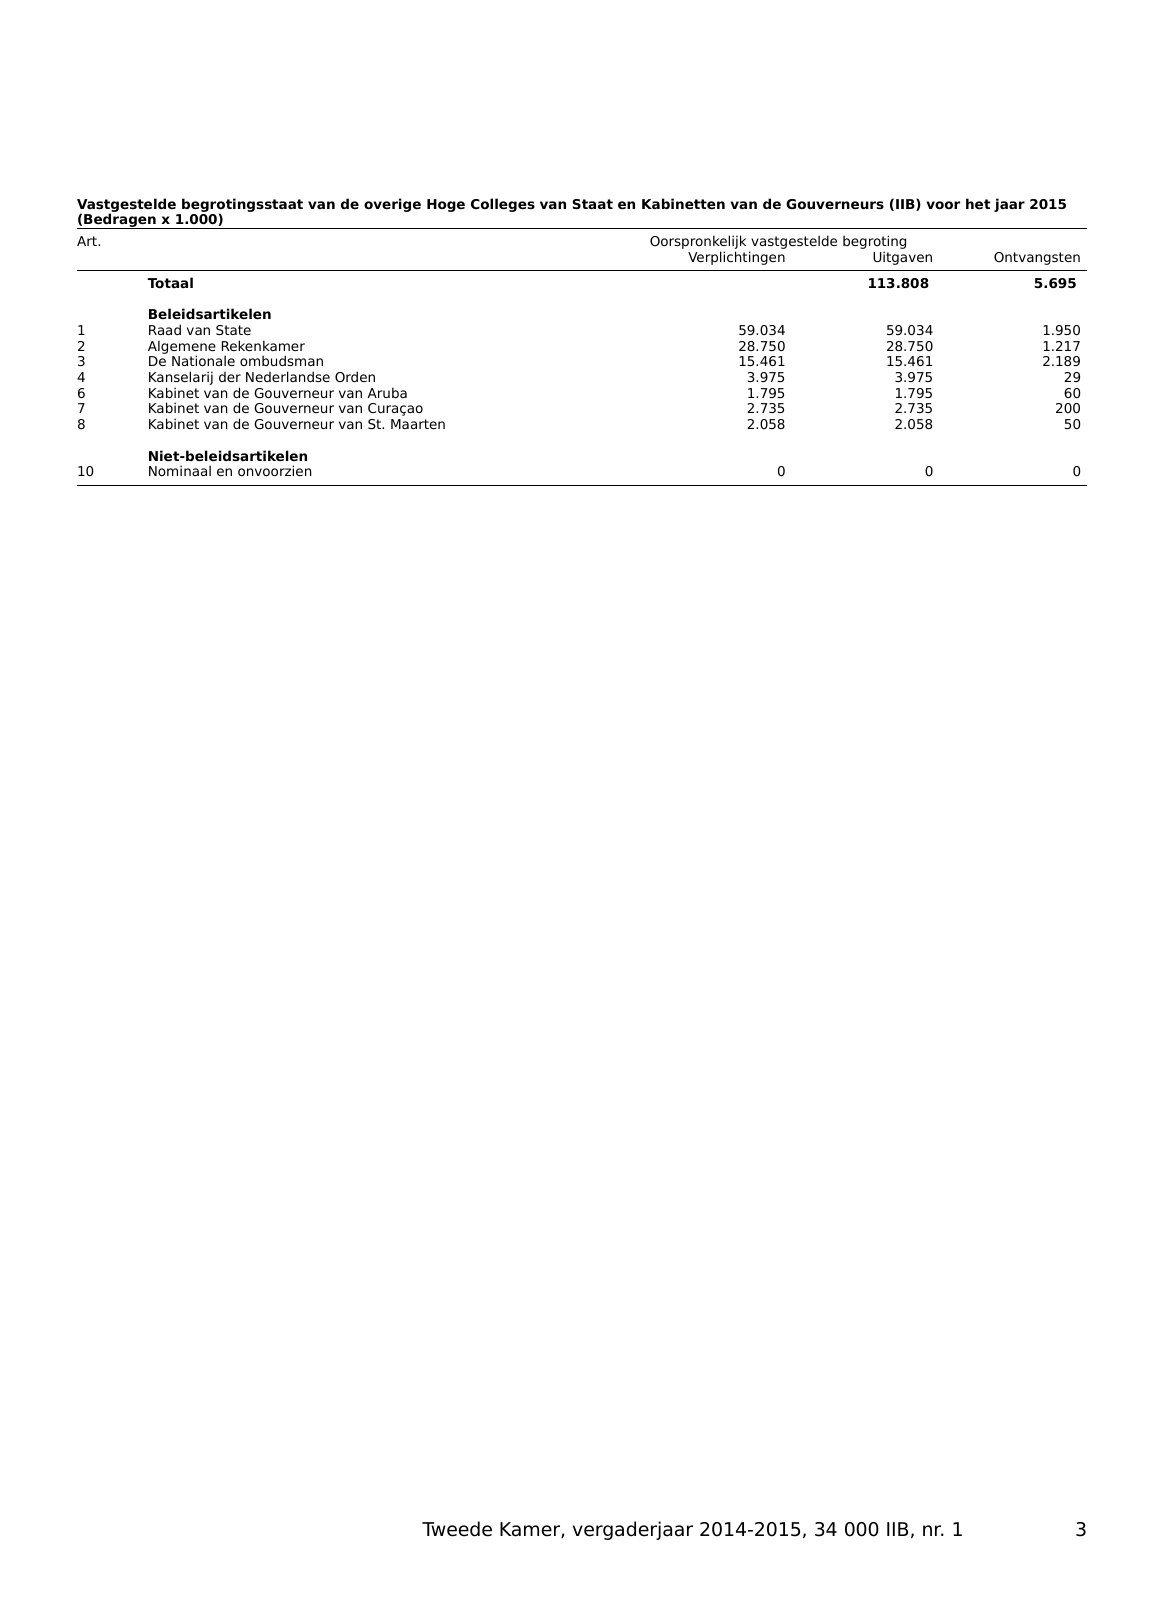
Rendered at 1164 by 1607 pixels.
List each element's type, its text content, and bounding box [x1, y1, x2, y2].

table_cell 2.058 [791, 417, 939, 433]
table_cell 29 [939, 370, 1087, 386]
table_cell [77, 307, 142, 323]
table_cell Uitgaven [791, 249, 939, 270]
table_cell [644, 433, 791, 448]
table_cell [644, 307, 791, 323]
table_cell 6 [77, 386, 142, 401]
table_cell Ontvangsten [939, 249, 1087, 270]
table_cell Art. [77, 229, 142, 249]
table_cell [77, 249, 142, 270]
table_cell De Nationale ombudsman [142, 354, 644, 370]
table_cell 2.735 [791, 401, 939, 417]
table_cell 2 [77, 339, 142, 354]
table_cell Totaal [142, 271, 644, 291]
table_cell [77, 271, 142, 291]
table_cell [644, 449, 791, 464]
table_cell 3.975 [791, 370, 939, 386]
table_cell Kabinet van de Gouverneur van Curaçao [142, 401, 644, 417]
table_cell 0 [939, 464, 1087, 485]
table_cell [644, 291, 791, 307]
table_cell Nominaal en onvoorzien [142, 464, 644, 485]
table_cell 15.461 [791, 354, 939, 370]
table_cell [939, 291, 1087, 307]
table_cell Beleidsartikelen [142, 307, 644, 323]
table_cell 2.058 [644, 417, 791, 433]
table_cell Kabinet van de Gouverneur van St. Maarten [142, 417, 644, 433]
table_cell [142, 249, 644, 270]
table_cell 1.795 [791, 386, 939, 401]
table_cell 10 [77, 464, 142, 485]
table_cell Kabinet van de Gouverneur van Aruba [142, 386, 644, 401]
table_cell [939, 307, 1087, 323]
table_cell 3.975 [644, 370, 791, 386]
table_cell [142, 229, 644, 249]
table_cell [791, 449, 939, 464]
table_cell 0 [791, 464, 939, 485]
table_cell Oorspronkelijk vastgestelde begroting [644, 229, 1087, 249]
table_cell 4 [77, 370, 142, 386]
table_cell 2.189 [939, 354, 1087, 370]
table_cell 59.034 [644, 323, 791, 338]
table_cell 15.461 [644, 354, 791, 370]
table_cell 113.808 [791, 271, 939, 291]
table_cell 3 [77, 354, 142, 370]
table_cell Algemene Rekenkamer [142, 339, 644, 354]
table_cell 1.950 [939, 323, 1087, 338]
table_cell 5.695 [939, 271, 1087, 291]
table_cell [77, 449, 142, 464]
table_cell 8 [77, 417, 142, 433]
table_cell 28.750 [644, 339, 791, 354]
table_cell Kanselarij der Nederlandse Orden [142, 370, 644, 386]
table_header Vastgestelde begrotingsstaat van de overige Hoge Colleges van Staat en Kabinetten van de Gouverneurs (IIB) voor het jaar 2015 (Bedragen x 1.000) [77, 196, 1087, 228]
table_cell 60 [939, 386, 1087, 401]
table_cell 28.750 [791, 339, 939, 354]
table_cell 1.217 [939, 339, 1087, 354]
table_cell [791, 307, 939, 323]
table_cell [77, 433, 142, 448]
table_cell 0 [644, 464, 791, 485]
table_cell 50 [939, 417, 1087, 433]
table_cell Raad van State [142, 323, 644, 338]
table_cell 59.034 [791, 323, 939, 338]
table_cell [791, 291, 939, 307]
table_cell [142, 291, 644, 307]
table_cell [142, 433, 644, 448]
table_cell [644, 271, 791, 291]
table_cell [791, 433, 939, 448]
table_cell [939, 449, 1087, 464]
table_cell 2.735 [644, 401, 791, 417]
table_cell 200 [939, 401, 1087, 417]
table_cell Verplichtingen [644, 249, 791, 270]
table_cell 1 [77, 323, 142, 338]
table_cell 7 [77, 401, 142, 417]
table_cell [77, 291, 142, 307]
table_cell Niet-beleidsartikelen [142, 449, 644, 464]
table_cell [939, 433, 1087, 448]
table_cell 1.795 [644, 386, 791, 401]
